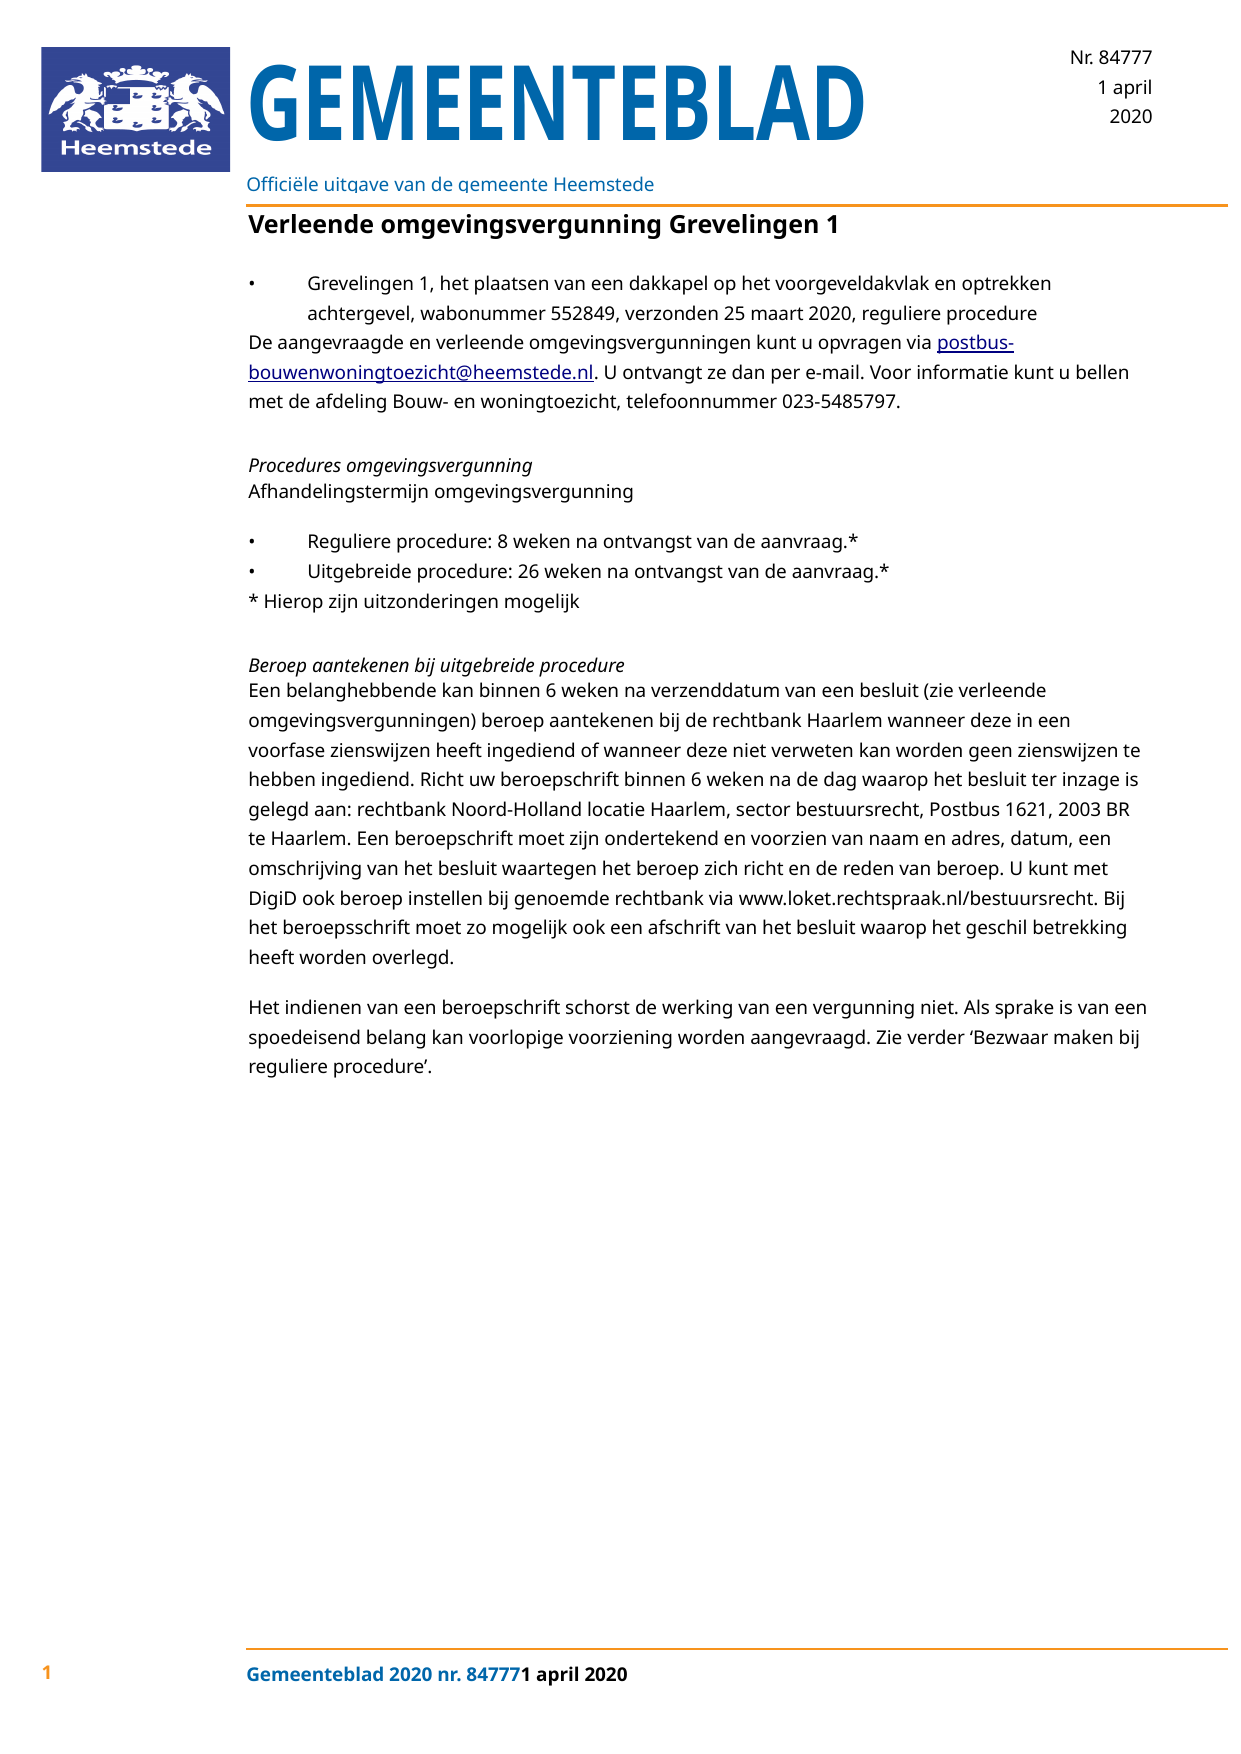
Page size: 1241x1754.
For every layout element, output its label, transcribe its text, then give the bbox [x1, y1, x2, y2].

text Beroep aantekenen bij uitgebreide procedure [248, 652, 1152, 678]
text Afhandelingstermijn omgevingsvergunning [248, 478, 1152, 504]
picture [41, 47, 231, 172]
list Uitgebreide procedure: 26 weken na ontvangst van de aanvraag.* [248, 558, 1152, 584]
text Verleende omgevingsvergunning Grevelingen 1 [248, 207, 1152, 241]
list Grevelingen 1, het plaatsen van een dakkapel op het voorgeveldakvlak en optrekken achtergevel, wabonummer 552849, verzonden 25 maart 2020, reguliere procedure [248, 270, 1152, 326]
text * Hierop zijn uitzonderingen mogelijk [248, 588, 1152, 614]
text Een belanghebbende kan binnen 6 weken na verzenddatum van een besluit (zie verleende omgevingsvergunningen) beroep aantekenen bij de rechtbank Haarlem wanneer deze in een voorfase zienswijzen heeft ingediend of wanneer deze niet verweten kan worden geen zienswijzen te hebben ingediend. Richt uw beroepschrift binnen 6 weken na de dag waarop het besluit ter inzage is gelegd aan: rechtbank Noord-Holland locatie Haarlem, sector bestuursrecht, Postbus 1621, 2003 BR te Haarlem. Een beroepschrift moet zijn ondertekend en voorzien van naam en adres, datum, een omschrijving van het besluit waartegen het beroep zich richt en de reden van beroep. U kunt met DigiD ook beroep instellen bij genoemde rechtbank via www.loket.rechtspraak.nl/bestuursrecht. Bij het beroepsschrift moet zo mogelijk ook een afschrift van het besluit waarop het geschil betrekking heeft worden overlegd. [248, 678, 1152, 969]
text De aangevraagde en verleende omgevingsvergunningen kunt u opvragen via postbus-bouwenwoningtoezicht@heemstede.nl. U ontvangt ze dan per e-mail. Voor informatie kunt u bellen met de afdeling Bouw- en woningtoezicht, telefoonnummer 023-5485797. [248, 329, 1152, 414]
text Het indienen van een beroepschrift schorst de werking van een vergunning niet. Als sprake is van een spoedeisend belang kan voorlopige voorziening worden aangevraagd. Zie verder ‘Bezwaar maken bij reguliere procedure’. [248, 994, 1152, 1079]
list Reguliere procedure: 8 weken na ontvangst van de aanvraag.* [248, 529, 1152, 554]
text Procedures omgevingsvergunning [248, 453, 1152, 478]
